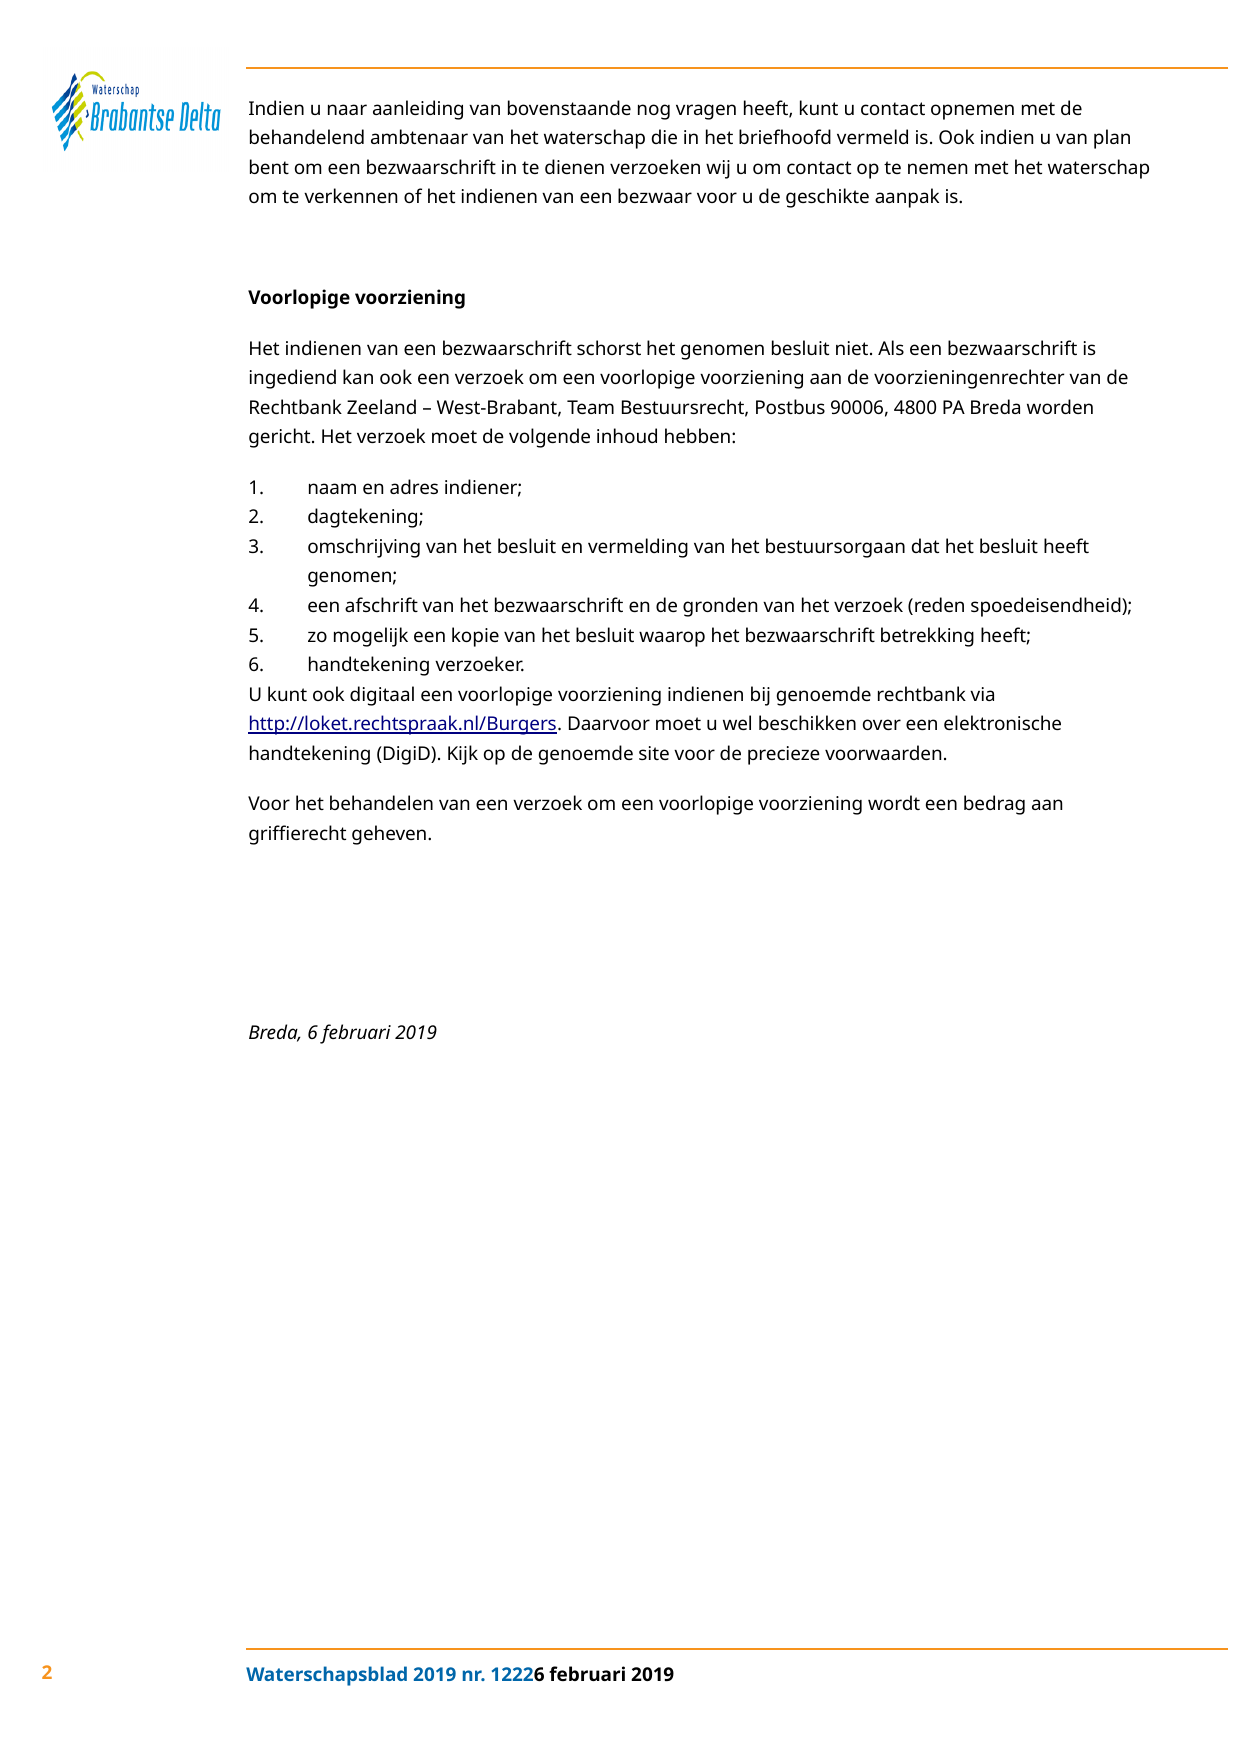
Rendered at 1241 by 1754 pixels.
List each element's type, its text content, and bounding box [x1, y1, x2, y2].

list zo mogelijk een kopie van het besluit waarop het bezwaarschrift betrekking heeft; [248, 622, 1152, 648]
text U kunt ook digitaal een voorlopige voorziening indienen bij genoemde rechtbank via http://loket.rechtspraak.nl/Burgers. Daarvoor moet u wel beschikken over een elektronische handtekening (DigiD). Kijk op de genoemde site voor de precieze voorwaarden. [248, 681, 1152, 766]
text Breda, 6 februari 2019 [248, 1019, 1152, 1045]
list dagtekening; [248, 503, 1152, 529]
picture [41, 47, 231, 172]
text Voor het behandelen van een verzoek om een voorlopige voorziening wordt een bedrag aan griffierecht geheven. [248, 791, 1152, 846]
text Voorlopige voorziening [248, 284, 1152, 310]
list naam en adres indiener; [248, 474, 1152, 500]
text Het indienen van een bezwaarschrift schorst het genomen besluit niet. Als een bezwaarschrift is ingediend kan ook een verzoek om een voorlopige voorziening aan de voorzieningenrechter van de Rechtbank Zeeland – West-Brabant, Team Bestuursrecht, Postbus 90006, 4800 PA Breda worden gericht. Het verzoek moet de volgende inhoud hebben: [248, 335, 1152, 449]
text Indien u naar aanleiding van bovenstaande nog vragen heeft, kunt u contact opnemen met de behandelend ambtenaar van het waterschap die in het briefhoofd vermeld is. Ook indien u van plan bent om een bezwaarschrift in te dienen verzoeken wij u om contact op te nemen met het waterschap om te verkennen of het indienen van een bezwaar voor u de geschikte aanpak is. [248, 95, 1152, 209]
list handtekening verzoeker. [248, 651, 1152, 677]
list een afschrift van het bezwaarschrift en de gronden van het verzoek (reden spoedeisendheid); [248, 592, 1152, 618]
list omschrijving van het besluit en vermelding van het bestuursorgaan dat het besluit heeft genomen; [248, 533, 1152, 588]
